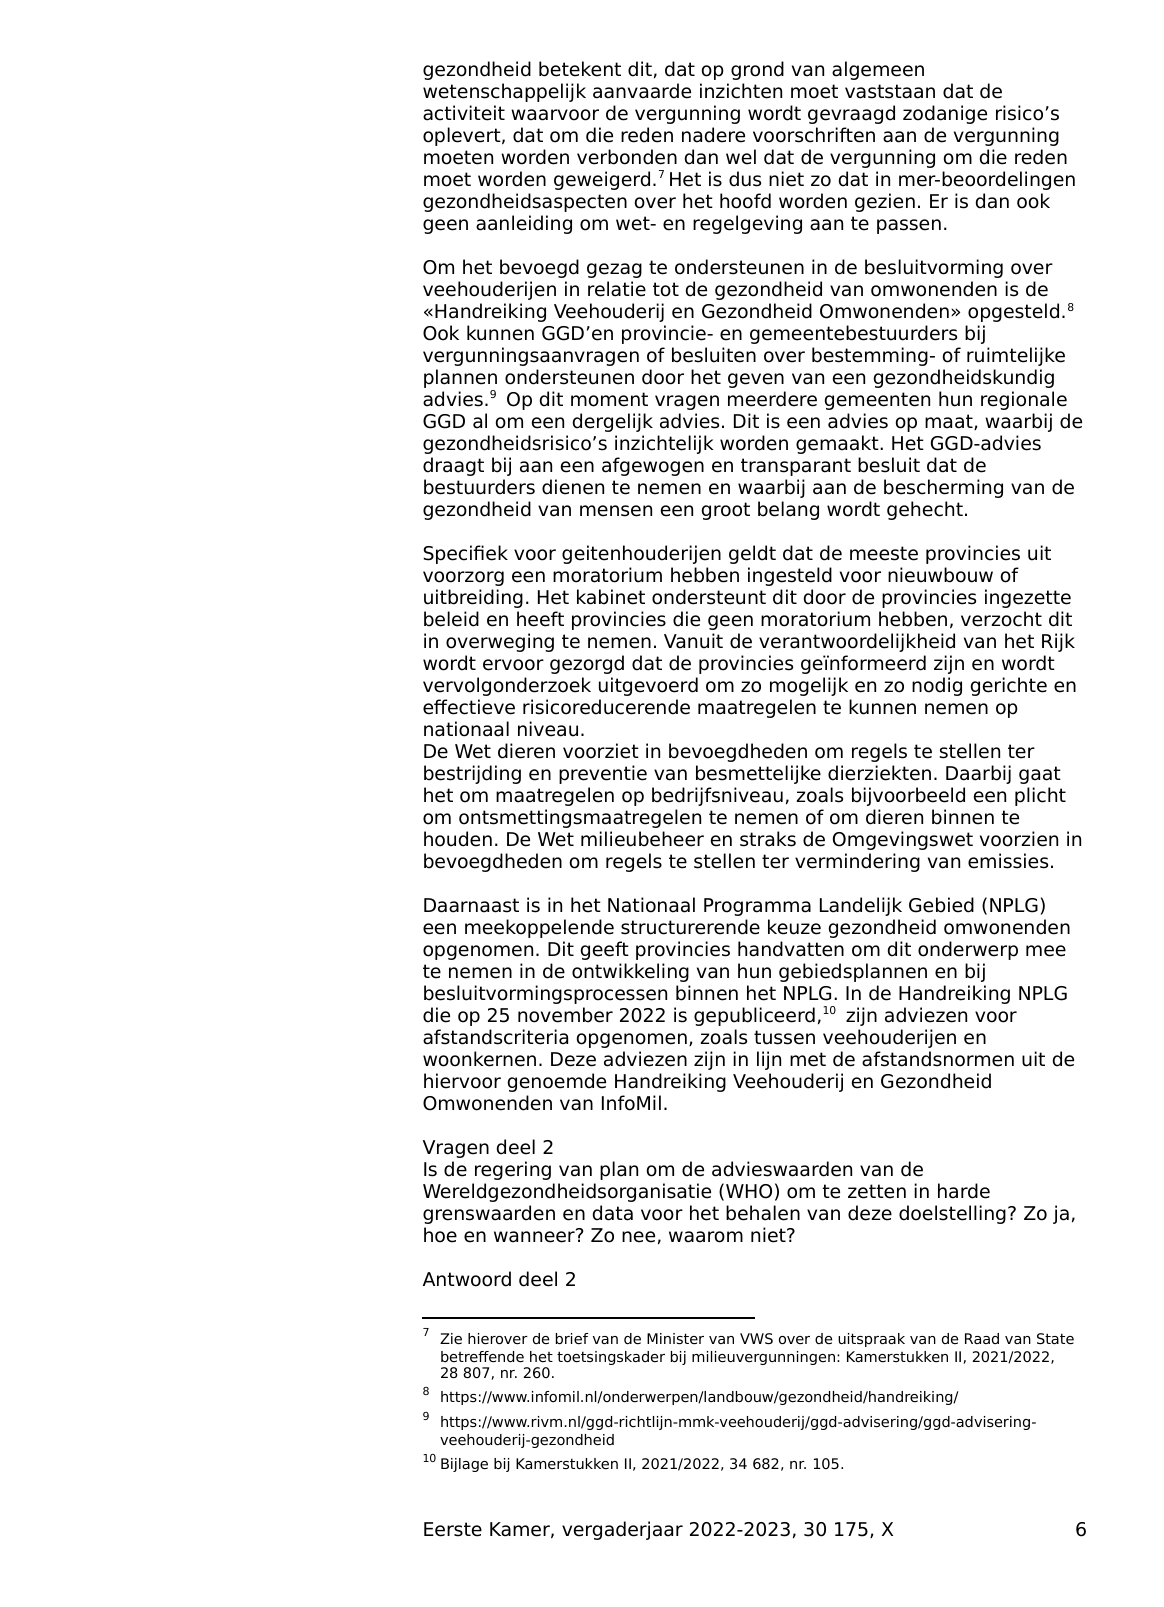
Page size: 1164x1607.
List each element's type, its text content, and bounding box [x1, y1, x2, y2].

text Specifiek voor geitenhouderijen geldt dat de meeste provincies uit voorzorg een moratorium hebben ingesteld voor nieuwbouw of uitbreiding. Het kabinet ondersteunt dit door de provincies ingezette beleid en heeft provincies die geen moratorium hebben, verzocht dit in overweging te nemen. Vanuit de verantwoordelijkheid van het Rijk wordt ervoor gezorgd dat de provincies geïnformeerd zijn en wordt vervolgonderzoek uitgevoerd om zo mogelijk en zo nodig gerichte en effectieve risicoreducerende maatregelen te kunnen nemen op nationaal niveau. [422, 543, 1087, 741]
text Om het bevoegd gezag te ondersteunen in de besluitvorming over veehouderijen in relatie tot de gezondheid van omwonenden is de «Handreiking Veehouderij en Gezondheid Omwonenden» opgesteld. Ook kunnen GGD’en provincie- en gemeentebestuurders bij vergunningsaanvragen of besluiten over bestemming- of ruimtelijke plannen ondersteunen door het geven van een gezondheidskundig advies. Op dit moment vragen meerdere gemeenten hun regionale GGD al om een dergelijk advies. Dit is een advies op maat, waarbij de gezondheidsrisico’s inzichtelijk worden gemaakt. Het GGD-advies draagt bij aan een afgewogen en transparant besluit dat de bestuurders dienen te nemen en waarbij aan de bescherming van de gezondheid van mensen een groot belang wordt gehecht. [422, 257, 1087, 521]
text https://www.rivm.nl/ggd-richtlijn-mmk-veehouderij/ggd-advisering/ggd-advisering-veehouderij-gezondheid [422, 1410, 1087, 1449]
text Bijlage bij Kamerstukken II, 2021/2022, 34 682, nr. 105. [422, 1452, 1087, 1474]
text De Wet dieren voorziet in bevoegdheden om regels te stellen ter bestrijding en preventie van besmettelijke dierziekten. Daarbij gaat het om maatregelen op bedrijfsniveau, zoals bijvoorbeeld een plicht om ontsmettingsmaatregelen te nemen of om dieren binnen te houden. De Wet milieubeheer en straks de Omgevingswet voorzien in bevoegdheden om regels te stellen ter vermindering van emissies. [422, 741, 1087, 873]
text Is de regering van plan om de advieswaarden van de Wereldgezondheidsorganisatie (WHO) om te zetten in harde grenswaarden en data voor het behalen van deze doelstelling? Zo ja, hoe en wanneer? Zo nee, waarom niet? [422, 1159, 1087, 1247]
text https://www.infomil.nl/onderwerpen/landbouw/gezondheid/handreiking/ [422, 1385, 1087, 1407]
text gezondheid betekent dit, dat op grond van algemeen wetenschappelijk aanvaarde inzichten moet vaststaan dat de activiteit waarvoor de vergunning wordt gevraagd zodanige risico’s oplevert, dat om die reden nadere voorschriften aan de vergunning moeten worden verbonden dan wel dat de vergunning om die reden moet worden geweigerd.Het is dus niet zo dat in mer-beoordelingen gezondheidsaspecten over het hoofd worden gezien. Er is dan ook geen aanleiding om wet- en regelgeving aan te passen. [422, 59, 1087, 235]
text Daarnaast is in het Nationaal Programma Landelijk Gebied (NPLG) een meekoppelende structurerende keuze gezondheid omwonenden opgenomen. Dit geeft provincies handvatten om dit onderwerp mee te nemen in de ontwikkeling van hun gebiedsplannen en bij besluitvormingsprocessen binnen het NPLG. In de Handreiking NPLG die op 25 november 2022 is gepubliceerd, zijn adviezen voor afstandscriteria opgenomen, zoals tussen veehouderijen en woonkernen. Deze adviezen zijn in lijn met de afstandsnormen uit de hiervoor genoemde Handreiking Veehouderij en Gezondheid Omwonenden van InfoMil. [422, 895, 1087, 1115]
text Zie hierover de brief van de Minister van VWS over de uitspraak van de Raad van State betreffende het toetsingskader bij milieuvergunningen: Kamerstukken II, 2021/2022, 28 807, nr. 260. [422, 1327, 1087, 1382]
text Vragen deel 2 [422, 1137, 1087, 1159]
text Antwoord deel 2 [422, 1269, 1087, 1291]
